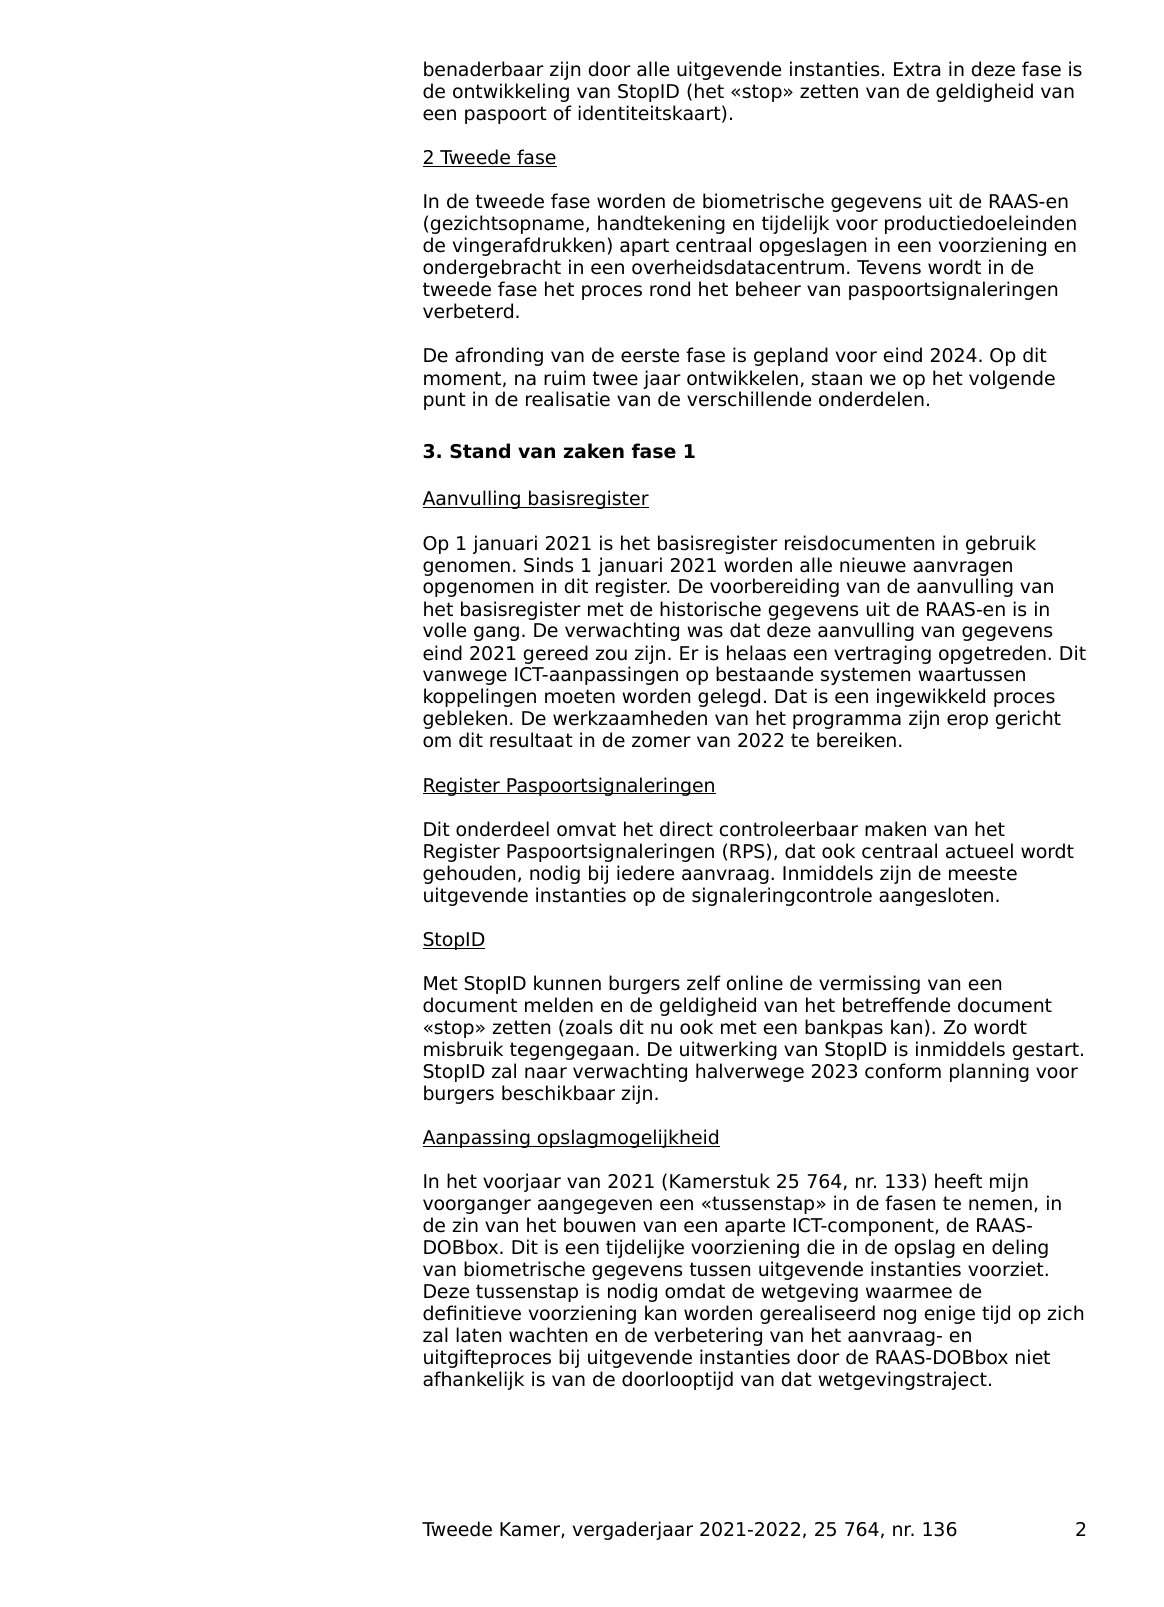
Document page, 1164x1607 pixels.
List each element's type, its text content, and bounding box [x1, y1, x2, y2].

subtitle 3. Stand van zaken fase 1 [422, 441, 1087, 463]
subtitle 2 Tweede fase [422, 147, 1087, 169]
text In het voorjaar van 2021 (Kamerstuk 25 764, nr. 133) heeft mijn voorganger aangegeven een «tussenstap» in de fasen te nemen, in de zin van het bouwen van een aparte ICT-component, de RAAS-DOBbox. Dit is een tijdelijke voorziening die in de opslag en deling van biometrische gegevens tussen uitgevende instanties voorziet. Deze tussenstap is nodig omdat de wetgeving waarmee de definitieve voorziening kan worden gerealiseerd nog enige tijd op zich zal laten wachten en de verbetering van het aanvraag- en uitgifteproces bij uitgevende instanties door de RAAS-DOBbox niet afhankelijk is van de doorlooptijd van dat wetgevingstraject. [422, 1171, 1087, 1391]
subtitle StopID [422, 929, 1087, 951]
subtitle Aanvulling basisregister [422, 488, 1087, 510]
text In de tweede fase worden de biometrische gegevens uit de RAAS-en (gezichtsopname, handtekening en tijdelijk voor productiedoeleinden de vingerafdrukken) apart centraal opgeslagen in een voorziening en ondergebracht in een overheidsdatacentrum. Tevens wordt in de tweede fase het proces rond het beheer van paspoortsignaleringen verbeterd. [422, 191, 1087, 323]
text Dit onderdeel omvat het direct controleerbaar maken van het Register Paspoortsignaleringen (RPS), dat ook centraal actueel wordt gehouden, nodig bij iedere aanvraag. Inmiddels zijn de meeste uitgevende instanties op de signaleringcontrole aangesloten. [422, 819, 1087, 907]
text De afronding van de eerste fase is gepland voor eind 2024. Op dit moment, na ruim twee jaar ontwikkelen, staan we op het volgende punt in de realisatie van de verschillende onderdelen. [422, 345, 1087, 411]
subtitle Register Paspoortsignaleringen [422, 774, 1087, 796]
subtitle Aanpassing opslagmogelijkheid [422, 1127, 1087, 1149]
text Met StopID kunnen burgers zelf online de vermissing van een document melden en de geldigheid van het betreffende document «stop» zetten (zoals dit nu ook met een bankpas kan). Zo wordt misbruik tegengegaan. De uitwerking van StopID is inmiddels gestart. StopID zal naar verwachting halverwege 2023 conform planning voor burgers beschikbaar zijn. [422, 973, 1087, 1105]
text benaderbaar zijn door alle uitgevende instanties. Extra in deze fase is de ontwikkeling van StopID (het «stop» zetten van de geldigheid van een paspoort of identiteitskaart). [422, 59, 1087, 125]
text Op 1 januari 2021 is het basisregister reisdocumenten in gebruik genomen. Sinds 1 januari 2021 worden alle nieuwe aanvragen opgenomen in dit register. De voorbereiding van de aanvulling van het basisregister met de historische gegevens uit de RAAS-en is in volle gang. De verwachting was dat deze aanvulling van gegevens eind 2021 gereed zou zijn. Er is helaas een vertraging opgetreden. Dit vanwege ICT-aanpassingen op bestaande systemen waartussen koppelingen moeten worden gelegd. Dat is een ingewikkeld proces gebleken. De werkzaamheden van het programma zijn erop gericht om dit resultaat in de zomer van 2022 te bereiken. [422, 532, 1087, 752]
